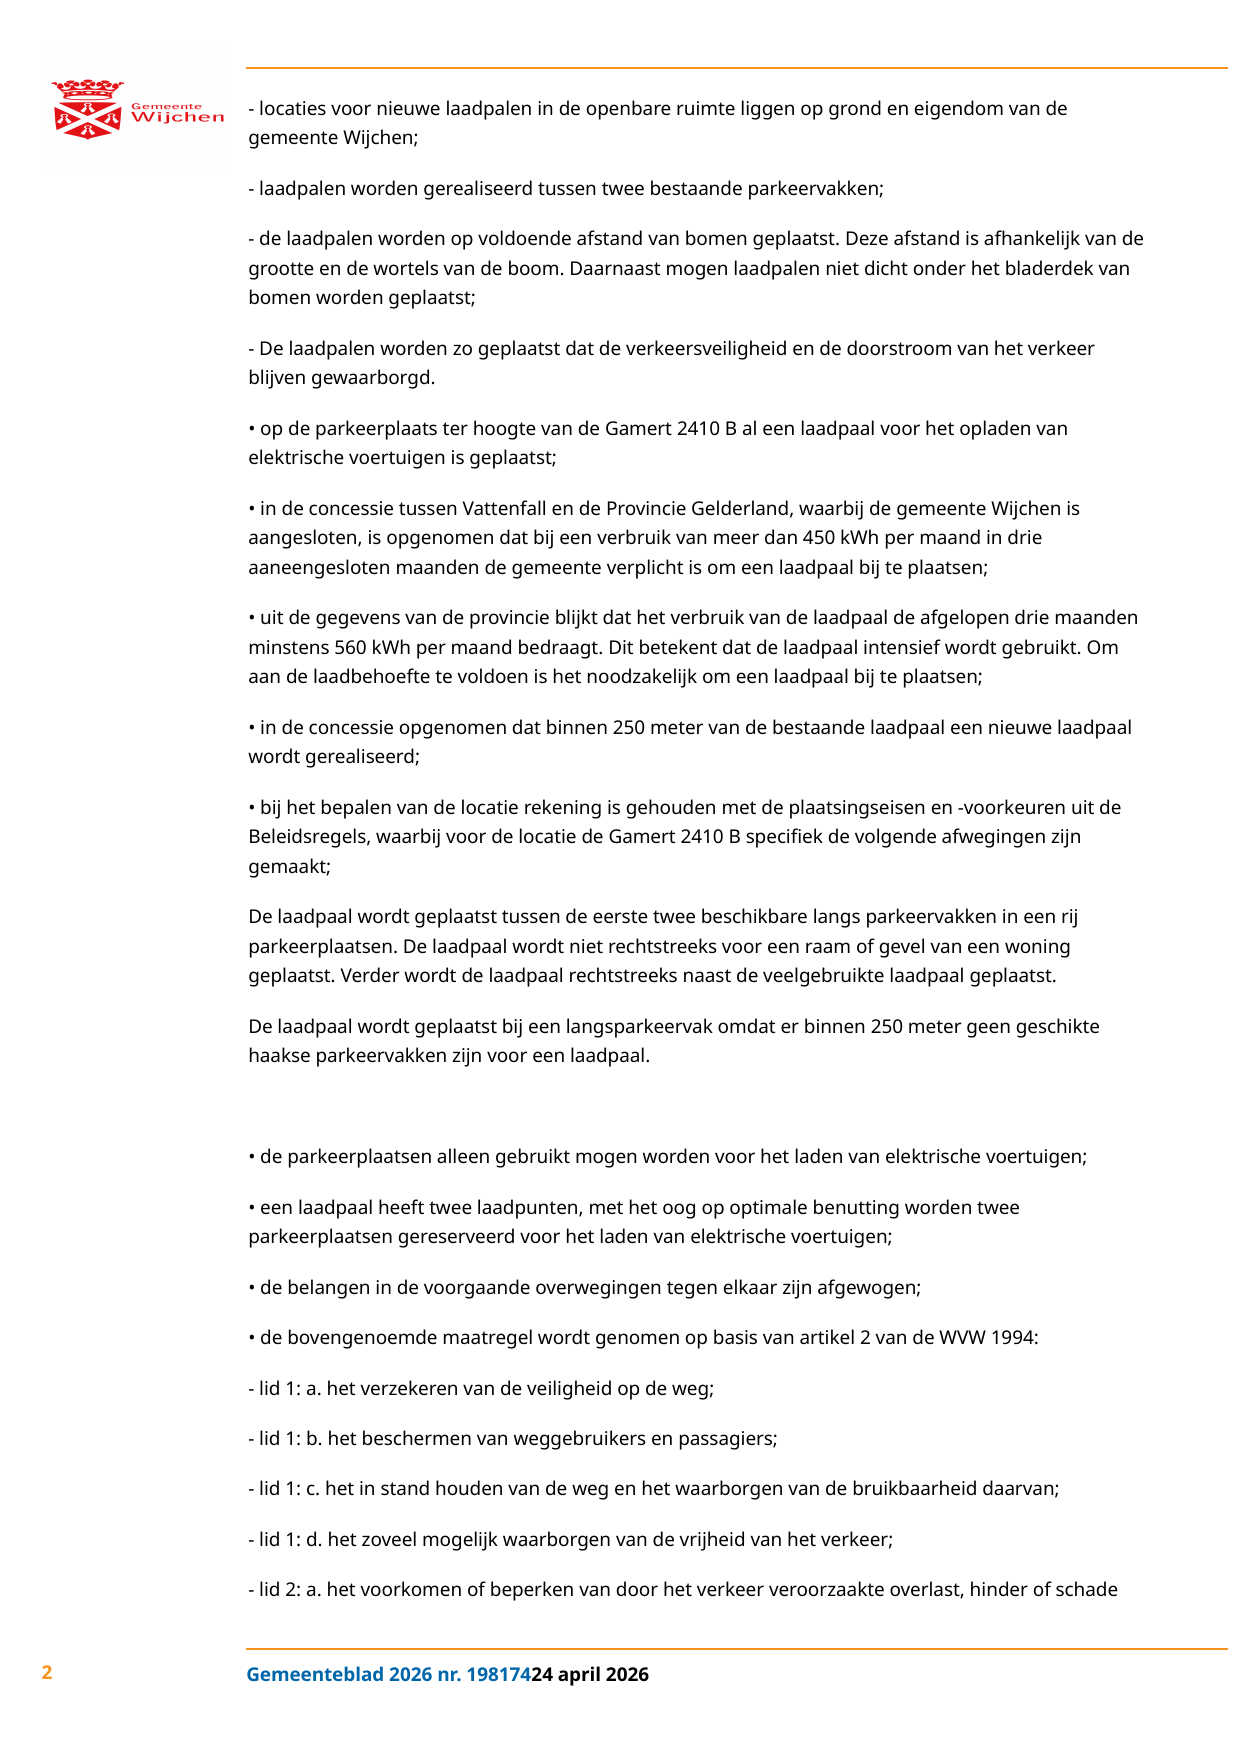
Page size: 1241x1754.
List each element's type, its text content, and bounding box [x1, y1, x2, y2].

text • uit de gegevens van de provincie blijkt dat het verbruik van de laadpaal de afgelopen drie maanden minstens 560 kWh per maand bedraagt. Dit betekent dat de laadpaal intensief wordt gebruikt. Om aan de laadbehoefte te voldoen is het noodzakelijk om een laadpaal bij te plaatsen; [248, 604, 1152, 689]
picture [41, 47, 231, 172]
text • de belangen in de voorgaande overwegingen tegen elkaar zijn afgewogen; [248, 1274, 1152, 1300]
text • bij het bepalen van de locatie rekening is gehouden met de plaatsingseisen en -voorkeuren uit de Beleidsregels, waarbij voor de locatie de Gamert 2410 B specifiek de volgende afwegingen zijn gemaakt; [248, 794, 1152, 879]
text • in de concessie opgenomen dat binnen 250 meter van de bestaande laadpaal een nieuwe laadpaal wordt gerealiseerd; [248, 714, 1152, 769]
text • in de concessie tussen Vattenfall en de Provincie Gelderland, waarbij de gemeente Wijchen is aangesloten, is opgenomen dat bij een verbruik van meer dan 450 kWh per maand in drie aaneengesloten maanden de gemeente verplicht is om een laadpaal bij te plaatsen; [248, 495, 1152, 580]
text - De laadpalen worden zo geplaatst dat de verkeersveiligheid en de doorstroom van het verkeer blijven gewaarborgd. [248, 335, 1152, 390]
text • een laadpaal heeft twee laadpunten, met het oog op optimale benutting worden twee parkeerplaatsen gereserveerd voor het laden van elektrische voertuigen; [248, 1194, 1152, 1249]
text - locaties voor nieuwe laadpalen in de openbare ruimte liggen op grond en eigendom van de gemeente Wijchen; [248, 95, 1152, 150]
text - de laadpalen worden op voldoende afstand van bomen geplaatst. Deze afstand is afhankelijk van de grootte en de wortels van de boom. Daarnaast mogen laadpalen niet dicht onder het bladerdek van bomen worden geplaatst; [248, 225, 1152, 310]
text - laadpalen worden gerealiseerd tussen twee bestaande parkeervakken; [248, 175, 1152, 201]
text • de bovengenoemde maatregel wordt genomen op basis van artikel 2 van de WVW 1994: [248, 1324, 1152, 1350]
text De laadpaal wordt geplaatst tussen de eerste twee beschikbare langs parkeervakken in een rij parkeerplaatsen. De laadpaal wordt niet rechtstreeks voor een raam of gevel van een woning geplaatst. Verder wordt de laadpaal rechtstreeks naast de veelgebruikte laadpaal geplaatst. [248, 903, 1152, 988]
text • op de parkeerplaats ter hoogte van de Gamert 2410 B al een laadpaal voor het opladen van elektrische voertuigen is geplaatst; [248, 415, 1152, 470]
text - lid 1: c. het in stand houden van de weg en het waarborgen van de bruikbaarheid daarvan; [248, 1476, 1152, 1501]
text • de parkeerplaatsen alleen gebruikt mogen worden voor het laden van elektrische voertuigen; [248, 1143, 1152, 1169]
text - lid 1: a. het verzekeren van de veiligheid op de weg; [248, 1375, 1152, 1401]
text De laadpaal wordt geplaatst bij een langsparkeervak omdat er binnen 250 meter geen geschikte haakse parkeervakken zijn voor een laadpaal. [248, 1013, 1152, 1068]
text - lid 1: d. het zoveel mogelijk waarborgen van de vrijheid van het verkeer; [248, 1526, 1152, 1552]
text - lid 1: b. het beschermen van weggebruikers en passagiers; [248, 1425, 1152, 1451]
text - lid 2: a. het voorkomen of beperken van door het verkeer veroorzaakte overlast, hinder of schade [248, 1576, 1152, 1602]
